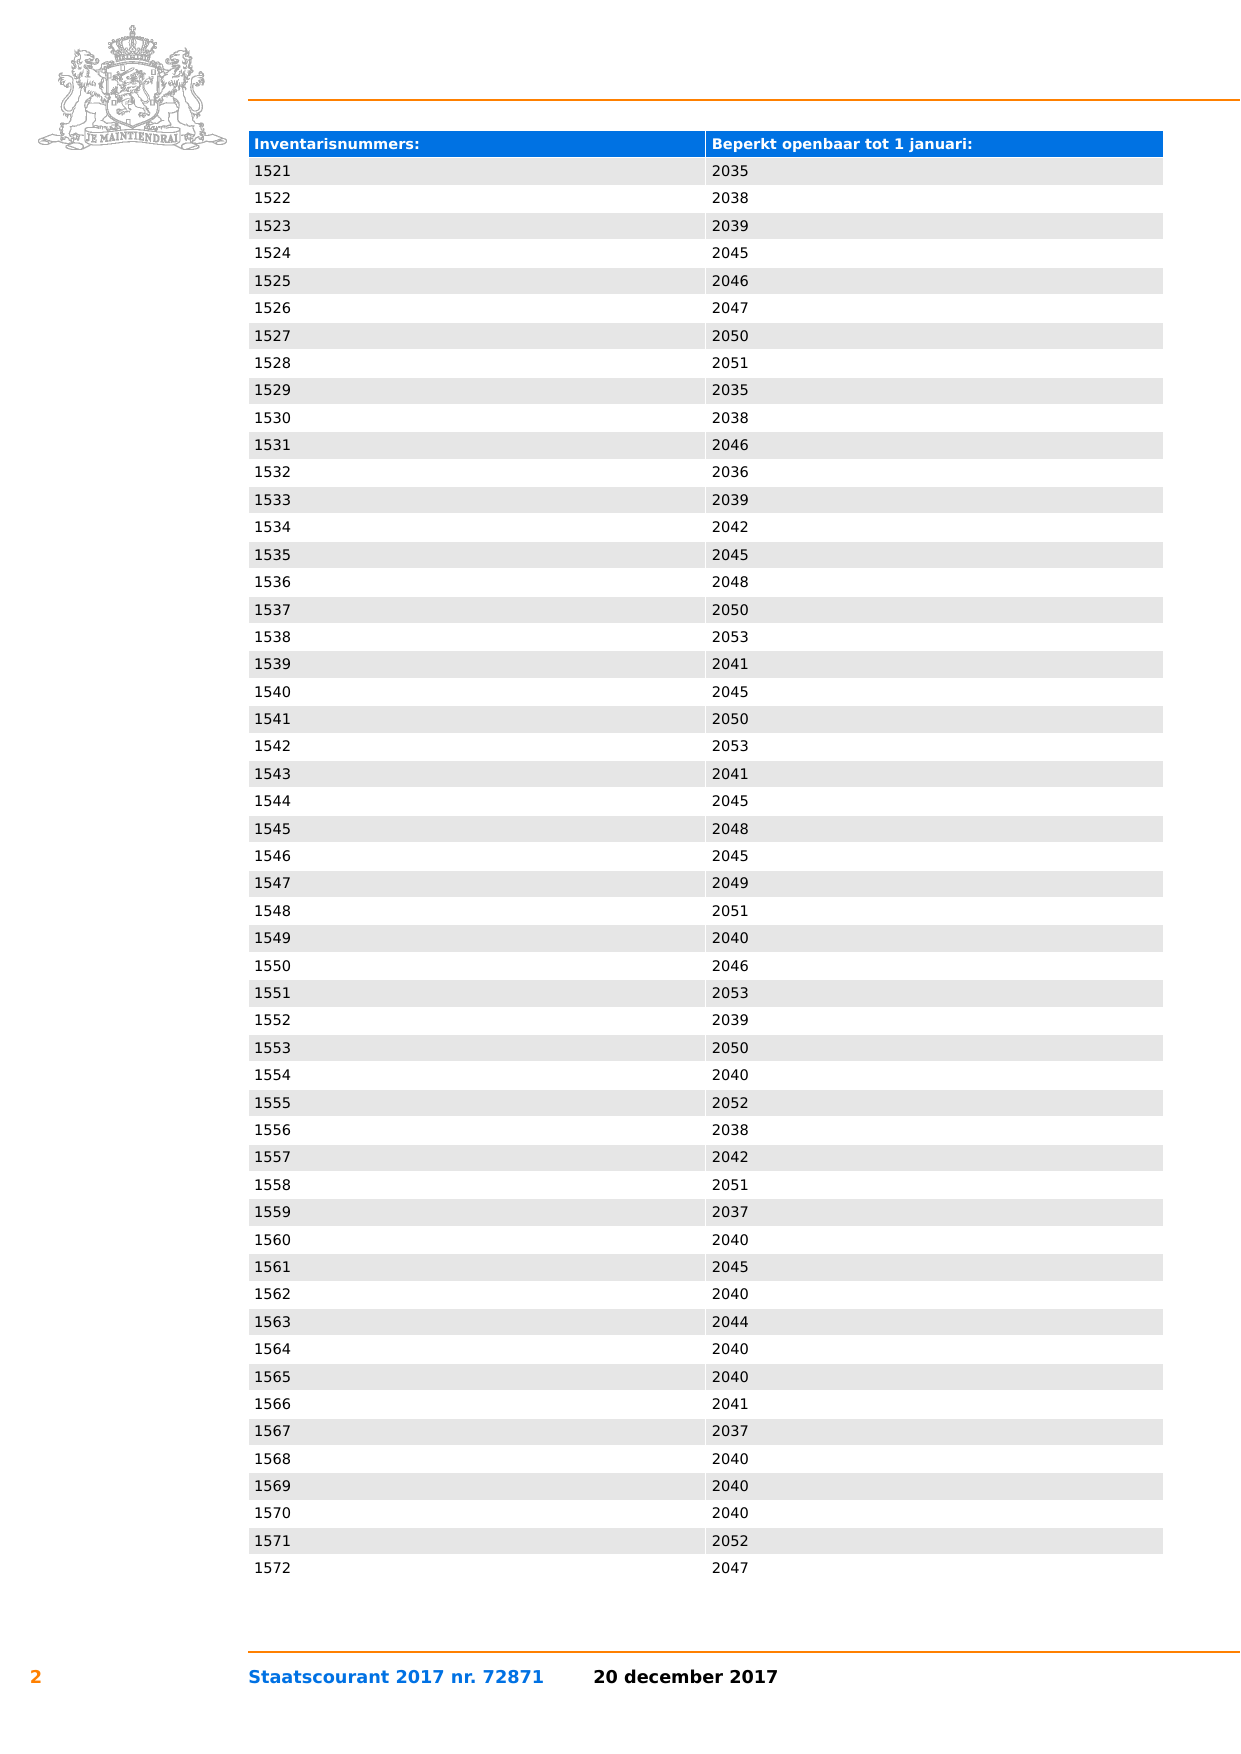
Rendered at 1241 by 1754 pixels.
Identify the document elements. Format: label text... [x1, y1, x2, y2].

table_cell 2041 [706, 761, 1163, 787]
table_cell 1567 [249, 1419, 705, 1445]
table_cell 2041 [706, 651, 1163, 678]
table_cell 1535 [249, 542, 705, 568]
table_cell 1554 [249, 1063, 705, 1089]
table_cell 1527 [249, 323, 705, 349]
table_cell 2045 [706, 679, 1163, 705]
table_cell 1536 [249, 569, 705, 596]
table_cell 2039 [706, 213, 1163, 239]
table_cell 2040 [706, 1336, 1163, 1363]
table_cell 1528 [249, 350, 705, 376]
table_header Beperkt openbaar tot 1 januari: [706, 131, 1163, 157]
table_cell 2045 [706, 241, 1163, 267]
table_cell 2037 [706, 1419, 1163, 1445]
table_cell 2039 [706, 487, 1163, 513]
table_cell 2046 [706, 268, 1163, 294]
table_cell 2039 [706, 1008, 1163, 1034]
table_cell 1537 [249, 597, 705, 623]
table_cell 1566 [249, 1391, 705, 1417]
table_cell 1526 [249, 295, 705, 322]
table_cell 2040 [706, 1063, 1163, 1089]
table_cell 1560 [249, 1227, 705, 1253]
table_cell 1568 [249, 1446, 705, 1472]
table_cell 2045 [706, 843, 1163, 869]
table_cell 1569 [249, 1473, 705, 1500]
table_cell 1538 [249, 624, 705, 650]
table_cell 1544 [249, 789, 705, 815]
table_cell 1552 [249, 1008, 705, 1034]
table_cell 2035 [706, 158, 1163, 185]
table_cell 1550 [249, 953, 705, 979]
table_cell 2048 [706, 816, 1163, 842]
table_cell 2046 [706, 432, 1163, 459]
table_cell 1531 [249, 432, 705, 459]
table_cell 2042 [706, 1145, 1163, 1171]
table_cell 2038 [706, 405, 1163, 431]
table_cell 2040 [706, 1446, 1163, 1472]
table_cell 1524 [249, 241, 705, 267]
table_cell 2046 [706, 953, 1163, 979]
table_cell 1563 [249, 1309, 705, 1335]
table_cell 2040 [706, 1227, 1163, 1253]
table_cell 2038 [706, 1117, 1163, 1143]
table_cell 2051 [706, 1172, 1163, 1198]
table_cell 2047 [706, 1556, 1163, 1582]
table_cell 1553 [249, 1035, 705, 1061]
table_cell 1561 [249, 1254, 705, 1281]
table_cell 1532 [249, 460, 705, 486]
table_cell 1570 [249, 1501, 705, 1527]
table_cell 2040 [706, 1473, 1163, 1500]
table_cell 1547 [249, 871, 705, 897]
table_cell 2052 [706, 1528, 1163, 1554]
table_cell 1549 [249, 925, 705, 952]
table_cell 1521 [249, 158, 705, 185]
table_cell 2051 [706, 898, 1163, 924]
table_cell 1534 [249, 515, 705, 541]
table_cell 2050 [706, 323, 1163, 349]
table_cell 2040 [706, 1501, 1163, 1527]
table_cell 2052 [706, 1090, 1163, 1116]
table_cell 2053 [706, 624, 1163, 650]
table_cell 1522 [249, 186, 705, 212]
table_cell 1557 [249, 1145, 705, 1171]
table_cell 1546 [249, 843, 705, 869]
table_cell 2045 [706, 542, 1163, 568]
table_cell 1562 [249, 1282, 705, 1308]
table_cell 1555 [249, 1090, 705, 1116]
table_cell 2044 [706, 1309, 1163, 1335]
table_cell 1551 [249, 980, 705, 1007]
table_cell 2041 [706, 1391, 1163, 1417]
table_cell 2040 [706, 925, 1163, 952]
table_cell 1539 [249, 651, 705, 678]
table_cell 2048 [706, 569, 1163, 596]
table_header Inventarisnummers: [249, 131, 705, 157]
table_cell 1523 [249, 213, 705, 239]
table_cell 2051 [706, 350, 1163, 376]
table_cell 1533 [249, 487, 705, 513]
table_cell 1529 [249, 378, 705, 404]
table_cell 1545 [249, 816, 705, 842]
table_cell 2050 [706, 706, 1163, 733]
table_cell 2053 [706, 980, 1163, 1007]
table_cell 1556 [249, 1117, 705, 1143]
table_cell 2038 [706, 186, 1163, 212]
table_cell 2045 [706, 1254, 1163, 1281]
table_cell 1572 [249, 1556, 705, 1582]
table_cell 1559 [249, 1199, 705, 1226]
table_cell 2037 [706, 1199, 1163, 1226]
table_cell 2045 [706, 789, 1163, 815]
picture [38, 25, 227, 150]
table_cell 1542 [249, 734, 705, 760]
table_cell 2053 [706, 734, 1163, 760]
table_cell 1530 [249, 405, 705, 431]
table_cell 1543 [249, 761, 705, 787]
table_cell 1541 [249, 706, 705, 733]
table_cell 1540 [249, 679, 705, 705]
table_cell 2035 [706, 378, 1163, 404]
table_cell 2050 [706, 597, 1163, 623]
table_cell 2047 [706, 295, 1163, 322]
table_cell 1564 [249, 1336, 705, 1363]
table_cell 1565 [249, 1364, 705, 1390]
table_cell 2040 [706, 1282, 1163, 1308]
table_cell 1558 [249, 1172, 705, 1198]
table_cell 2036 [706, 460, 1163, 486]
table_cell 1548 [249, 898, 705, 924]
table_cell 2050 [706, 1035, 1163, 1061]
table_cell 1525 [249, 268, 705, 294]
table_cell 1571 [249, 1528, 705, 1554]
table_cell 2042 [706, 515, 1163, 541]
table_cell 2049 [706, 871, 1163, 897]
table_cell 2040 [706, 1364, 1163, 1390]
